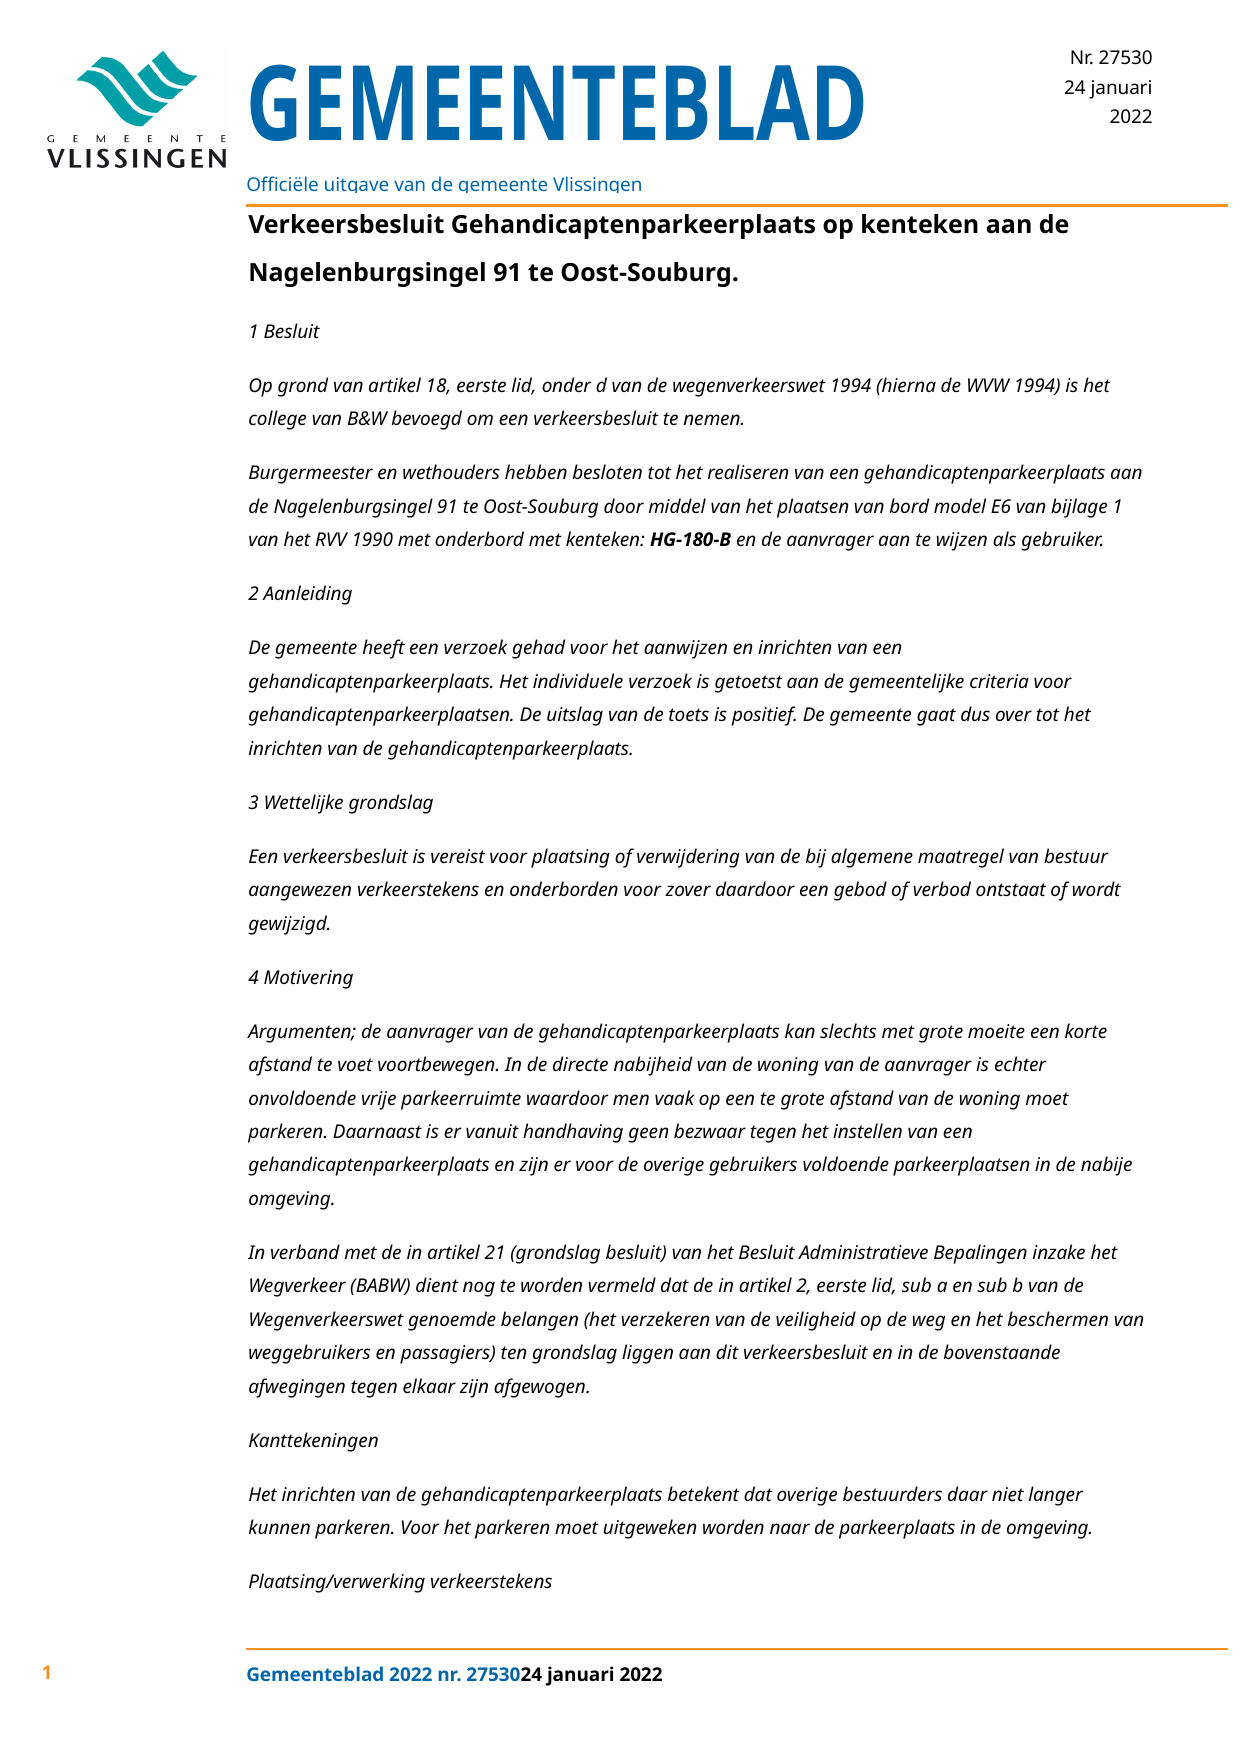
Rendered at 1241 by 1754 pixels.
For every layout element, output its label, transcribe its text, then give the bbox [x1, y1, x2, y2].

text Kanttekeningen [248, 1427, 1152, 1453]
text 1 Besluit [248, 318, 1152, 344]
text 2 Aanleiding [248, 580, 1152, 606]
text Het inrichten van de gehandicaptenparkeerplaats betekent dat overige bestuurders daar niet langer kunnen parkeren. Voor het parkeren moet uitgeweken worden naar de parkeerplaats in de omgeving. [248, 1481, 1152, 1540]
text 3 Wettelijke grondslag [248, 789, 1152, 814]
text Plaatsing/verwerking verkeerstekens [248, 1568, 1152, 1594]
text Een verkeersbesluit is vereist voor plaatsing of verwijdering van de bij algemene maatregel van bestuur aangewezen verkeerstekens en onderborden voor zover daardoor een gebod of verbod ontstaat of wordt gewijzigd. [248, 843, 1152, 936]
text Argumenten; de aanvrager van de gehandicaptenparkeerplaats kan slechts met grote moeite een korte afstand te voet voortbewegen. In de directe nabijheid van de woning van de aanvrager is echter onvoldoende vrije parkeerruimte waardoor men vaak op een te grote afstand van de woning moet parkeren. Daarnaast is er vanuit handhaving geen bezwaar tegen het instellen van een gehandicaptenparkeerplaats en zijn er voor de overige gebruikers voldoende parkeerplaatsen in de nabije omgeving. [248, 1018, 1152, 1211]
picture [41, 47, 231, 172]
text Verkeersbesluit Gehandicaptenparkeerplaats op kenteken aan de Nagelenburgsingel 91 te Oost-Souburg. [248, 207, 1152, 288]
text De gemeente heeft een verzoek gehad voor het aanwijzen en inrichten van een gehandicaptenparkeerplaats. Het individuele verzoek is getoetst aan de gemeentelijke criteria voor gehandicaptenparkeerplaatsen. De uitslag van de toets is positief. De gemeente gaat dus over tot het inrichten van de gehandicaptenparkeerplaats. [248, 634, 1152, 761]
text In verband met de in artikel 21 (grondslag besluit) van het Besluit Administratieve Bepalingen inzake het Wegverkeer (BABW) dient nog te worden vermeld dat de in artikel 2, eerste lid, sub a en sub b van de Wegenverkeerswet genoemde belangen (het verzekeren van de veiligheid op de weg en het beschermen van weggebruikers en passagiers) ten grondslag liggen aan dit verkeersbesluit en in de bovenstaande afwegingen tegen elkaar zijn afgewogen. [248, 1239, 1152, 1399]
text Burgermeester en wethouders hebben besloten tot het realiseren van een gehandicaptenparkeerplaats aan de Nagelenburgsingel 91 te Oost-Souburg door middel van het plaatsen van bord model E6 van bijlage 1 van het RVV 1990 met onderbord met kenteken: HG-180-B en de aanvrager aan te wijzen als gebruiker. [248, 459, 1152, 552]
text Op grond van artikel 18, eerste lid, onder d van de wegenverkeerswet 1994 (hierna de WVW 1994) is het college van B&W bevoegd om een verkeersbesluit te nemen. [248, 372, 1152, 431]
text 4 Motivering [248, 964, 1152, 989]
